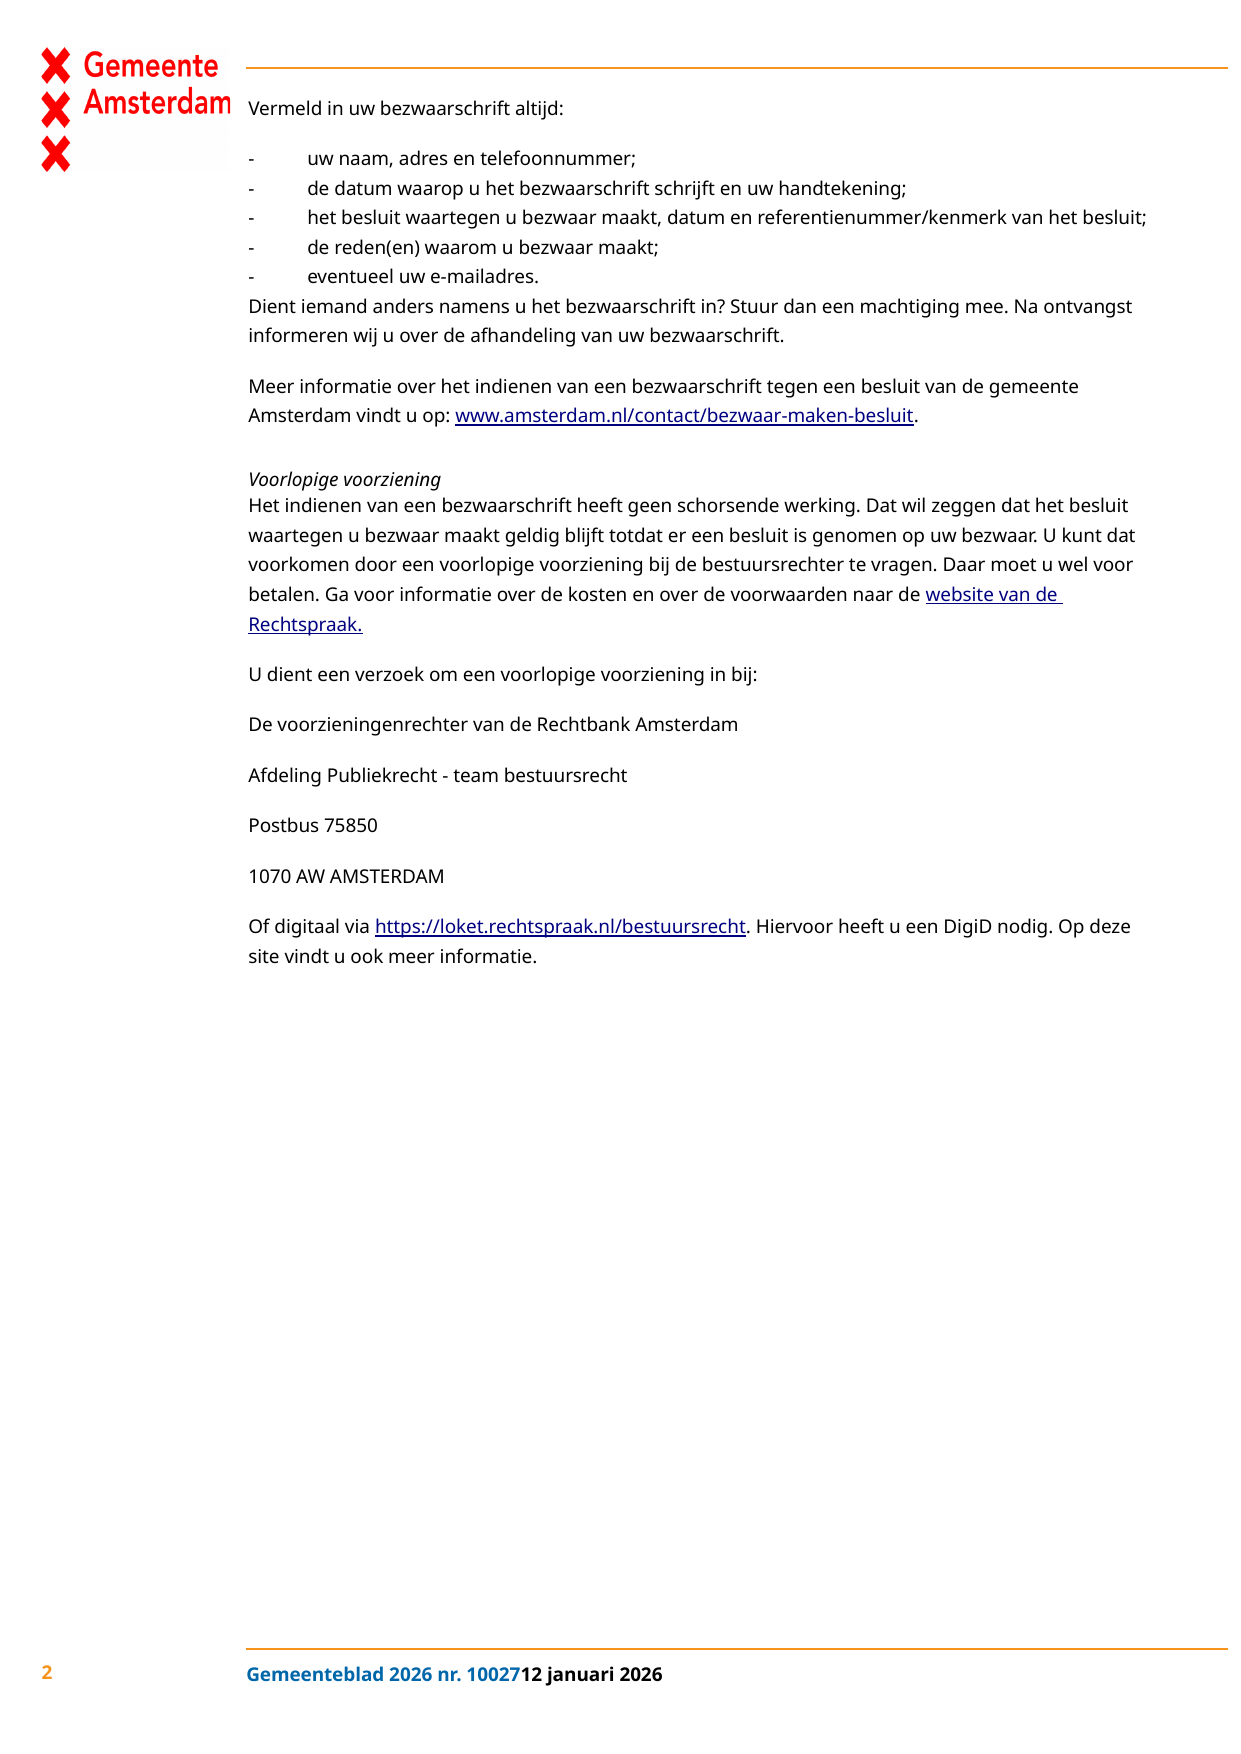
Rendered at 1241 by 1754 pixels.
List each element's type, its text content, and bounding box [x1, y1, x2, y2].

text 1070 AW AMSTERDAM [248, 863, 1152, 888]
list eventueel uw e-mailadres. [248, 263, 1152, 289]
list de reden(en) waarom u bezwaar maakt; [248, 234, 1152, 260]
text Voorlopige voorziening [248, 467, 1152, 492]
text U dient een verzoek om een voorlopige voorziening in bij: [248, 661, 1152, 687]
text Of digitaal via https://loket.rechtspraak.nl/bestuursrecht. Hiervoor heeft u een DigiD nodig. Op deze site vindt u ook meer informatie. [248, 913, 1152, 968]
list de datum waarop u het bezwaarschrift schrijft en uw handtekening; [248, 175, 1152, 201]
text De voorzieningenrechter van de Rechtbank Amsterdam [248, 712, 1152, 737]
list het besluit waartegen u bezwaar maakt, datum en referentienummer/kenmerk van het besluit; [248, 204, 1152, 230]
list uw naam, adres en telefoonnummer; [248, 145, 1152, 171]
text Postbus 75850 [248, 812, 1152, 838]
text Het indienen van een bezwaarschrift heeft geen schorsende werking. Dat wil zeggen dat het besluit waartegen u bezwaar maakt geldig blijft totdat er een besluit is genomen op uw bezwaar. U kunt dat voorkomen door een voorlopige voorziening bij de bestuursrechter te vragen. Daar moet u wel voor betalen. Ga voor informatie over de kosten en over de voorwaarden naar de website van de Rechtspraak. [248, 492, 1152, 636]
text Vermeld in uw bezwaarschrift altijd: [248, 95, 1152, 121]
picture [41, 47, 231, 172]
text Meer informatie over het indienen van een bezwaarschrift tegen een besluit van de gemeente Amsterdam vindt u op: www.amsterdam.nl/contact/bezwaar-maken-besluit. [248, 373, 1152, 428]
text Afdeling Publiekrecht - team bestuursrecht [248, 762, 1152, 788]
text Dient iemand anders namens u het bezwaarschrift in? Stuur dan een machtiging mee. Na ontvangst informeren wij u over de afhandeling van uw bezwaarschrift. [248, 293, 1152, 348]
